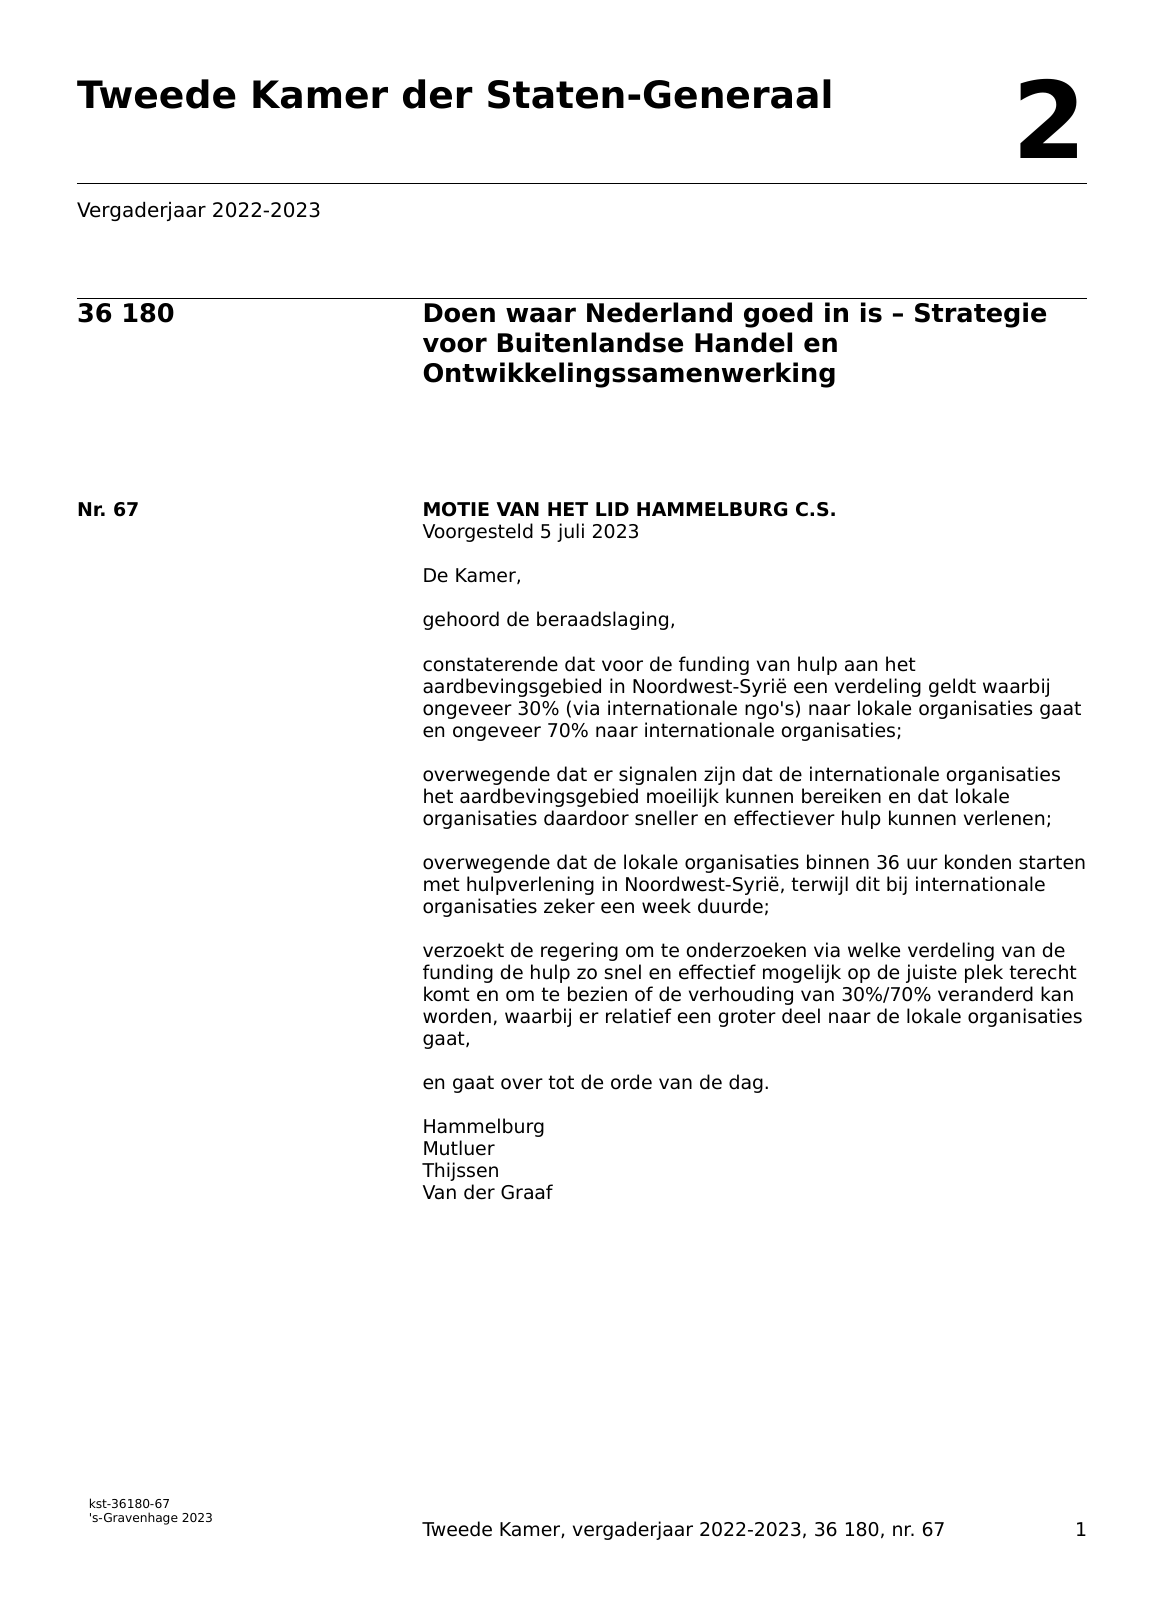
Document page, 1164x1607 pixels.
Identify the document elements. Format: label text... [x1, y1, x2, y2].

table_cell Vergaderjaar 2022-2023 [77, 184, 1087, 298]
text overwegende dat de lokale organisaties binnen 36 uur konden starten met hulpverlening in Noordwest-Syrië, terwijl dit bij internationale organisaties zeker een week duurde; [422, 852, 1087, 918]
subtitle Nr. 67 MOTIE VAN HET LID HAMMELBURG C.S. [77, 499, 1087, 521]
text Thijssen [422, 1160, 1087, 1182]
text Van der Graaf [422, 1182, 1087, 1204]
text constaterende dat voor de funding van hulp aan het aardbevingsgebied in Noordwest-Syrië een verdeling geldt waarbij ongeveer 30% (via internationale ngo's) naar lokale organisaties gaat en ongeveer 70% naar internationale organisaties; [422, 653, 1087, 741]
text De Kamer, [422, 565, 1087, 587]
text Mutluer [422, 1138, 1087, 1160]
text Hammelburg [422, 1116, 1087, 1138]
text gehoord de beraadslaging, [422, 609, 1087, 631]
table_header Tweede Kamer der Staten-Generaal [77, 59, 886, 183]
text Voorgesteld 5 juli 2023 [422, 521, 1087, 543]
text 's-Gravenhage 2023 [88, 1511, 323, 1525]
text overwegende dat er signalen zijn dat de internationale organisaties het aardbevingsgebied moeilijk kunnen bereiken en dat lokale organisaties daardoor sneller en effectiever hulp kunnen verlenen; [422, 764, 1087, 829]
text verzoekt de regering om te onderzoeken via welke verdeling van de funding de hulp zo snel en effectief mogelijk op de juiste plek terecht komt en om te bezien of de verhouding van 30%/70% veranderd kan worden, waarbij er relatief een groter deel naar de lokale organisaties gaat, [422, 940, 1087, 1050]
text en gaat over tot de orde van de dag. [422, 1072, 1087, 1094]
table_header 2 [886, 59, 1087, 183]
text kst-36180-67 [88, 1497, 323, 1511]
subtitle 36 180 Doen waar Nederland goed in is – Strategie voor Buitenlandse Handel en Ontwikkelingssamenwerking [77, 299, 1087, 388]
